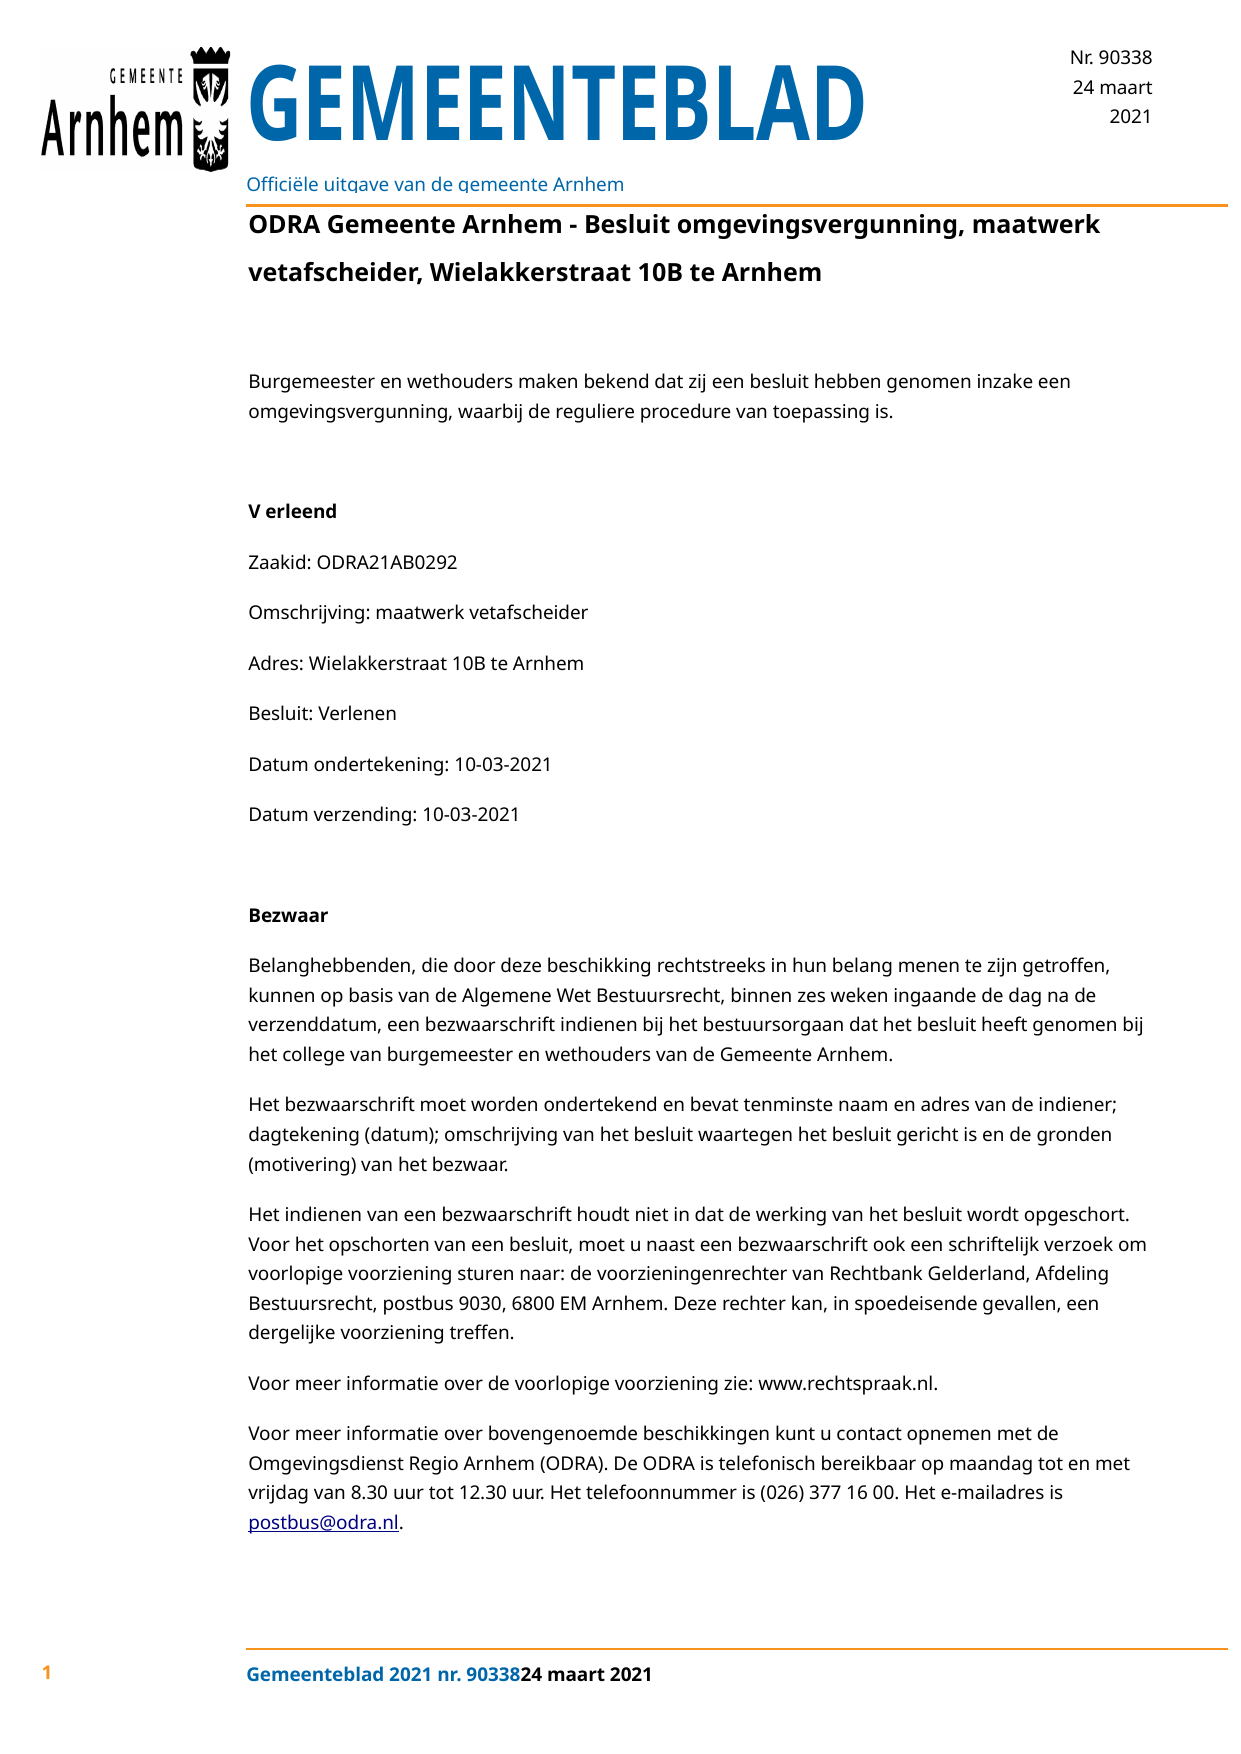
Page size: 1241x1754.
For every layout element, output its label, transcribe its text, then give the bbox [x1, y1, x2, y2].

text Zaakid: ODRA21AB0292 [248, 549, 1152, 575]
text Datum ondertekening: 10-03-2021 [248, 751, 1152, 777]
text V erleend [248, 499, 1152, 524]
text Voor meer informatie over de voorlopige voorziening zie: www.rechtspraak.nl. [248, 1370, 1152, 1396]
text Voor meer informatie over bovengenoemde beschikkingen kunt u contact opnemen met de Omgevingsdienst Regio Arnhem (ODRA). De ODRA is telefonisch bereikbaar op maandag tot en met vrijdag van 8.30 uur tot 12.30 uur. Het telefoonnummer is (026) 377 16 00. Het e-mailadres is postbus@odra.nl. [248, 1420, 1152, 1535]
text Het bezwaarschrift moet worden ondertekend en bevat tenminste naam en adres van de indiener; dagtekening (datum); omschrijving van het besluit waartegen het besluit gericht is en de gronden (motivering) van het bezwaar. [248, 1092, 1152, 1177]
text ODRA Gemeente Arnhem - Besluit omgevingsvergunning, maatwerk vetafscheider, Wielakkerstraat 10B te Arnhem [248, 207, 1152, 288]
text Belanghebbenden, die door deze beschikking rechtstreeks in hun belang menen te zijn getroffen, kunnen op basis van de Algemene Wet Bestuursrecht, binnen zes weken ingaande de dag na de verzenddatum, een bezwaarschrift indienen bij het bestuursorgaan dat het besluit heeft genomen bij het college van burgemeester en wethouders van de Gemeente Arnhem. [248, 952, 1152, 1067]
text Het indienen van een bezwaarschrift houdt niet in dat de werking van het besluit wordt opgeschort. Voor het opschorten van een besluit, moet u naast een bezwaarschrift ook een schriftelijk verzoek om voorlopige voorziening sturen naar: de voorzieningenrechter van Rechtbank Gelderland, Afdeling Bestuursrecht, postbus 9030, 6800 EM Arnhem. Deze rechter kan, in spoedeisende gevallen, een dergelijke voorziening treffen. [248, 1201, 1152, 1345]
text Besluit: Verlenen [248, 700, 1152, 726]
text Omschrijving: maatwerk vetafscheider [248, 599, 1152, 625]
text Adres: Wielakkerstraat 10B te Arnhem [248, 650, 1152, 676]
picture [41, 47, 231, 172]
text Bezwaar [248, 902, 1152, 928]
text Burgemeester en wethouders maken bekend dat zij een besluit hebben genomen inzake een omgevingsvergunning, waarbij de reguliere procedure van toepassing is. [248, 368, 1152, 424]
text Datum verzending: 10-03-2021 [248, 801, 1152, 827]
